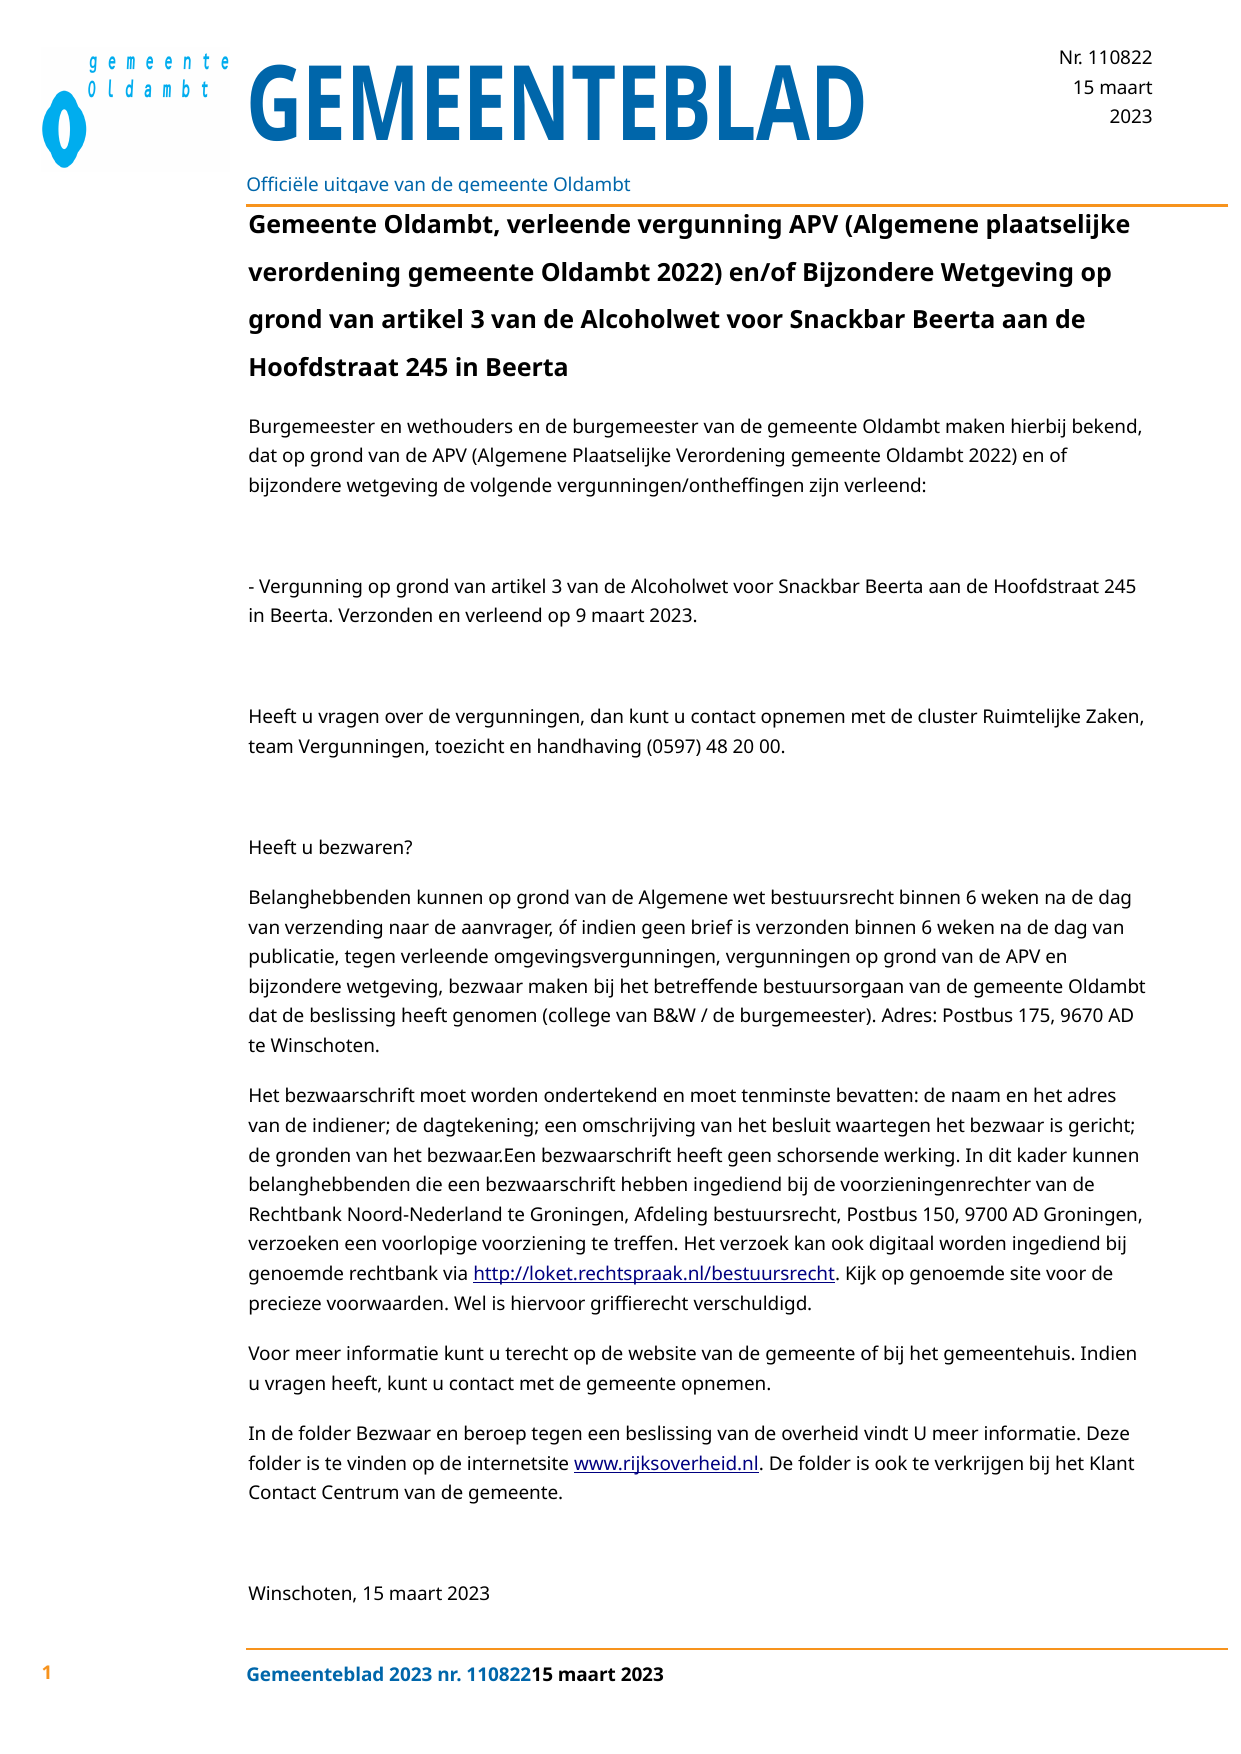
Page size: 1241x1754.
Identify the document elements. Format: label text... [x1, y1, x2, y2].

text Belanghebbenden kunnen op grond van de Algemene wet bestuursrecht binnen 6 weken na de dag van verzending naar de aanvrager, óf indien geen brief is verzonden binnen 6 weken na de dag van publicatie, tegen verleende omgevingsvergunningen, vergunningen op grond van de APV en bijzondere wetgeving, bezwaar maken bij het betreffende bestuursorgaan van de gemeente Oldambt dat de beslissing heeft genomen (college van B&W / de burgemeester). Adres: Postbus 175, 9670 AD te Winschoten. [248, 884, 1152, 1058]
text In de folder Bezwaar en beroep tegen een beslissing van de overheid vindt U meer informatie. Deze folder is te vinden op de internetsite www.rijksoverheid.nl. De folder is ook te verkrijgen bij het Klant Contact Centrum van de gemeente. [248, 1420, 1152, 1505]
text Heeft u vragen over de vergunningen, dan kunt u contact opnemen met de cluster Ruimtelijke Zaken, team Vergunningen, toezicht en handhaving (0597) 48 20 00. [248, 703, 1152, 759]
text Het bezwaarschrift moet worden ondertekend en moet tenminste bevatten: de naam en het adres van de indiener; de dagtekening; een omschrijving van het besluit waartegen het bezwaar is gericht; de gronden van het bezwaar.Een bezwaarschrift heeft geen schorsende werking. In dit kader kunnen belanghebbenden die een bezwaarschrift hebben ingediend bij de voorzieningenrechter van de Rechtbank Noord-Nederland te Groningen, Afdeling bestuursrecht, Postbus 150, 9700 AD Groningen, verzoeken een voorlopige voorziening te treffen. Het verzoek kan ook digitaal worden ingediend bij genoemde rechtbank via http://loket.rechtspraak.nl/bestuursrecht. Kijk op genoemde site voor de precieze voorwaarden. Wel is hiervoor griffierecht verschuldigd. [248, 1083, 1152, 1316]
text Heeft u bezwaren? [248, 834, 1152, 860]
text Voor meer informatie kunt u terecht op de website van de gemeente of bij het gemeentehuis. Indien u vragen heeft, kunt u contact met de gemeente opnemen. [248, 1340, 1152, 1396]
text Burgemeester en wethouders en de burgemeester van de gemeente Oldambt maken hierbij bekend, dat op grond van de APV (Algemene Plaatselijke Verordening gemeente Oldambt 2022) en of bijzondere wetgeving de volgende vergunningen/ontheffingen zijn verleend: [248, 413, 1152, 498]
picture [41, 47, 231, 172]
text Winschoten, 15 maart 2023 [248, 1580, 1152, 1606]
text Gemeente Oldambt, verleende vergunning APV (Algemene plaatselijke verordening gemeente Oldambt 2022) en/of Bijzondere Wetgeving op grond van artikel 3 van de Alcoholwet voor Snackbar Beerta aan de Hoofdstraat 245 in Beerta [248, 207, 1152, 384]
text - Vergunning op grond van artikel 3 van de Alcoholwet voor Snackbar Beerta aan de Hoofdstraat 245 in Beerta. Verzonden en verleend op 9 maart 2023. [248, 573, 1152, 628]
